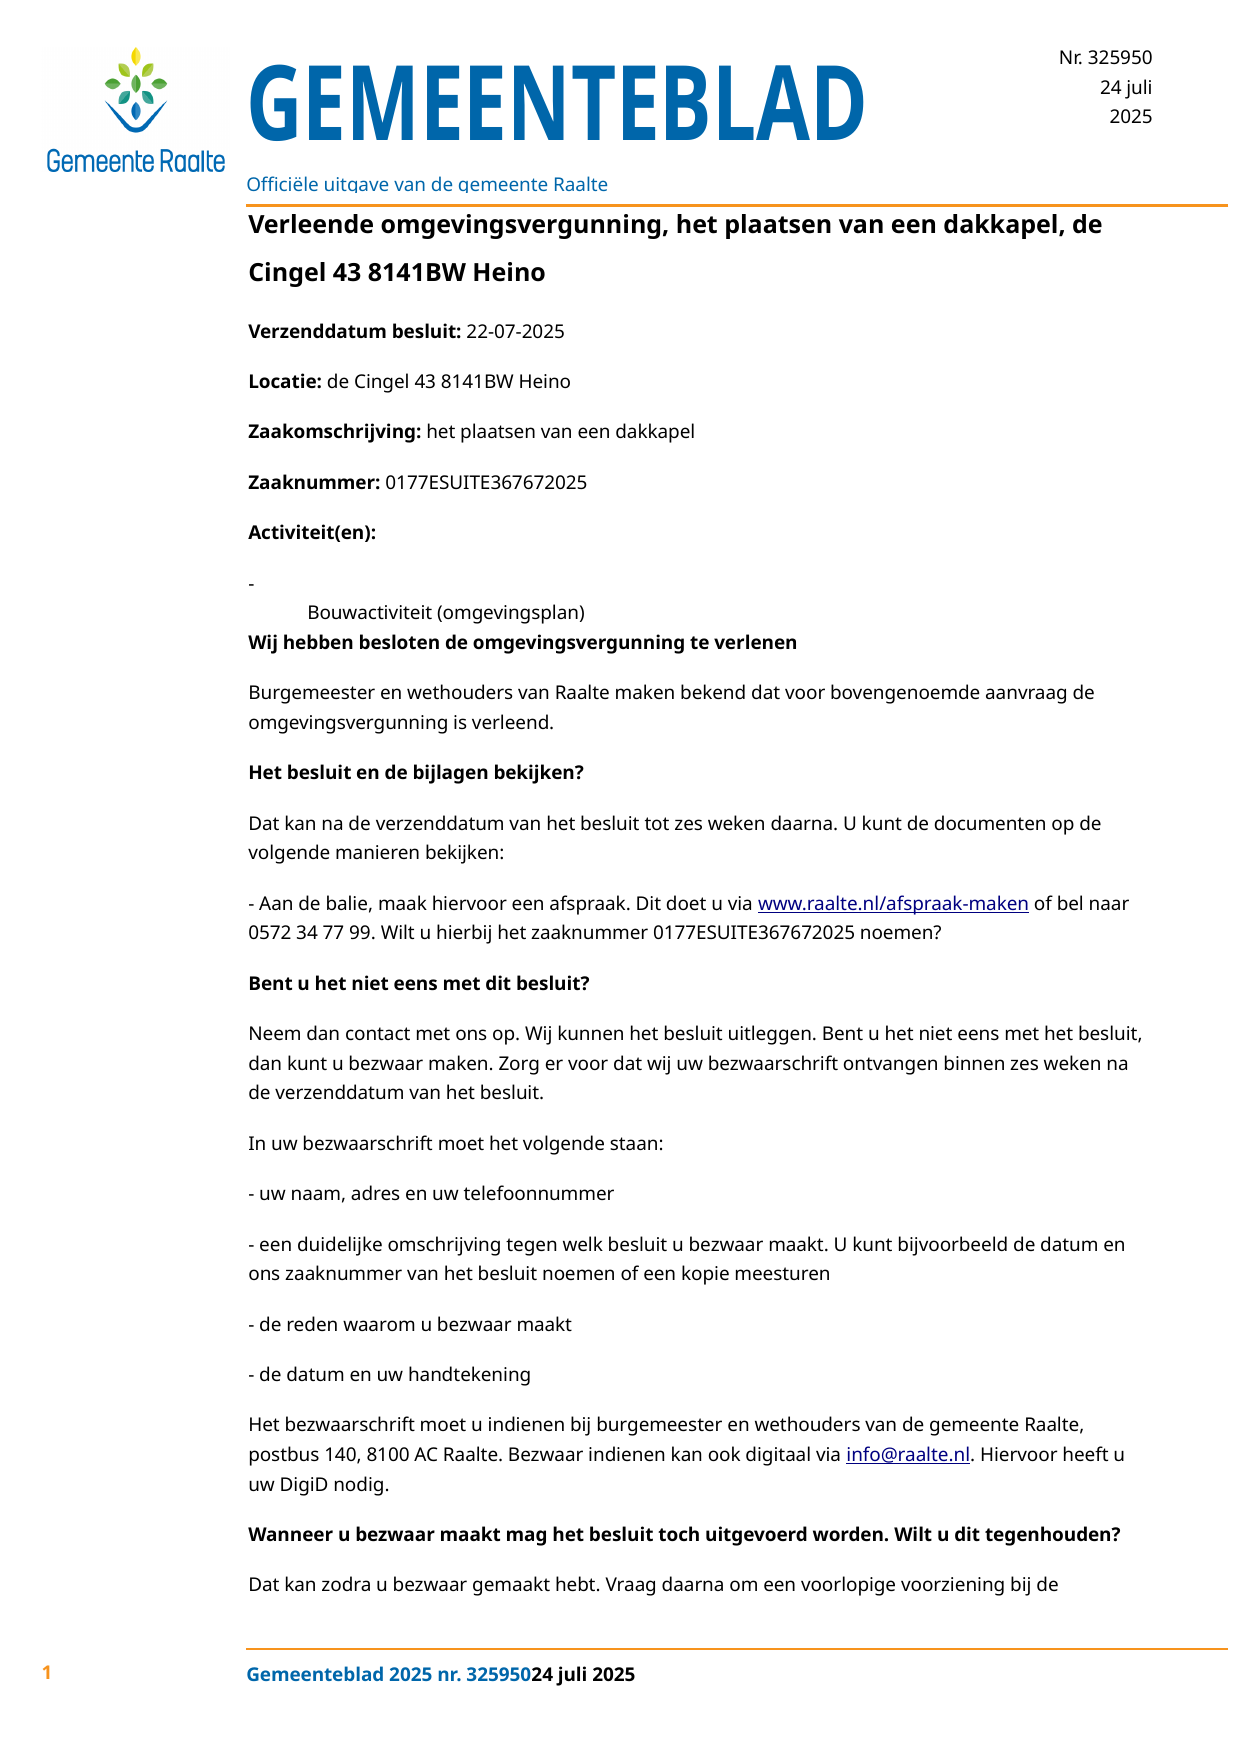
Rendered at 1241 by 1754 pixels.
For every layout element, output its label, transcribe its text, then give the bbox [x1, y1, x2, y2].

text - een duidelijke omschrijving tegen welk besluit u bezwaar maakt. U kunt bijvoorbeeld de datum en ons zaaknummer van het besluit noemen of een kopie meesturen [248, 1231, 1152, 1286]
text - de reden waarom u bezwaar maakt [248, 1311, 1152, 1337]
text - de datum en uw handtekening [248, 1361, 1152, 1387]
text Het bezwaarschrift moet u indienen bij burgemeester en wethouders van de gemeente Raalte, postbus 140, 8100 AC Raalte. Bezwaar indienen kan ook digitaal via info@raalte.nl. Hiervoor heeft u uw DigiD nodig. [248, 1412, 1152, 1497]
text Dat kan na de verzenddatum van het besluit tot zes weken daarna. U kunt de documenten op de volgende manieren bekijken: [248, 810, 1152, 865]
text Locatie: de Cingel 43 8141BW Heino [248, 368, 1152, 394]
text Activiteit(en): [248, 519, 1152, 545]
text Zaaknummer: 0177ESUITE367672025 [248, 469, 1152, 495]
text - uw naam, adres en uw telefoonnummer [248, 1180, 1152, 1206]
text Verzenddatum besluit: 22-07-2025 [248, 318, 1152, 344]
text Zaakomschrijving: het plaatsen van een dakkapel [248, 419, 1152, 444]
text Neem dan contact met ons op. Wij kunnen het besluit uitleggen. Bent u het niet eens met het besluit, dan kunt u bezwaar maken. Zorg er voor dat wij uw bezwaarschrift ontvangen binnen zes weken na de verzenddatum van het besluit. [248, 1020, 1152, 1105]
text Het besluit en de bijlagen bekijken? [248, 759, 1152, 785]
text Burgemeester en wethouders van Raalte maken bekend dat voor bovengenoemde aanvraag de omgevingsvergunning is verleend. [248, 679, 1152, 735]
text In uw bezwaarschrift moet het volgende staan: [248, 1130, 1152, 1156]
text - Aan de balie, maak hiervoor een afspraak. Dit doet u via www.raalte.nl/afspraak-maken of bel naar 0572 34 77 99. Wilt u hierbij het zaaknummer 0177ESUITE367672025 noemen? [248, 890, 1152, 945]
text Wanneer u bezwaar maakt mag het besluit toch uitgevoerd worden. Wilt u dit tegenhouden? [248, 1521, 1152, 1547]
text Dat kan zodra u bezwaar gemaakt hebt. Vraag daarna om een voorlopige voorziening bij de [248, 1572, 1152, 1597]
list Bouwactiviteit (omgevingsplan) [248, 599, 1152, 625]
text Bent u het niet eens met dit besluit? [248, 970, 1152, 996]
text Wij hebben besloten de omgevingsvergunning te verlenen [248, 629, 1152, 655]
picture [41, 47, 231, 172]
text Verleende omgevingsvergunning, het plaatsen van een dakkapel, de Cingel 43 8141BW Heino [248, 207, 1152, 288]
